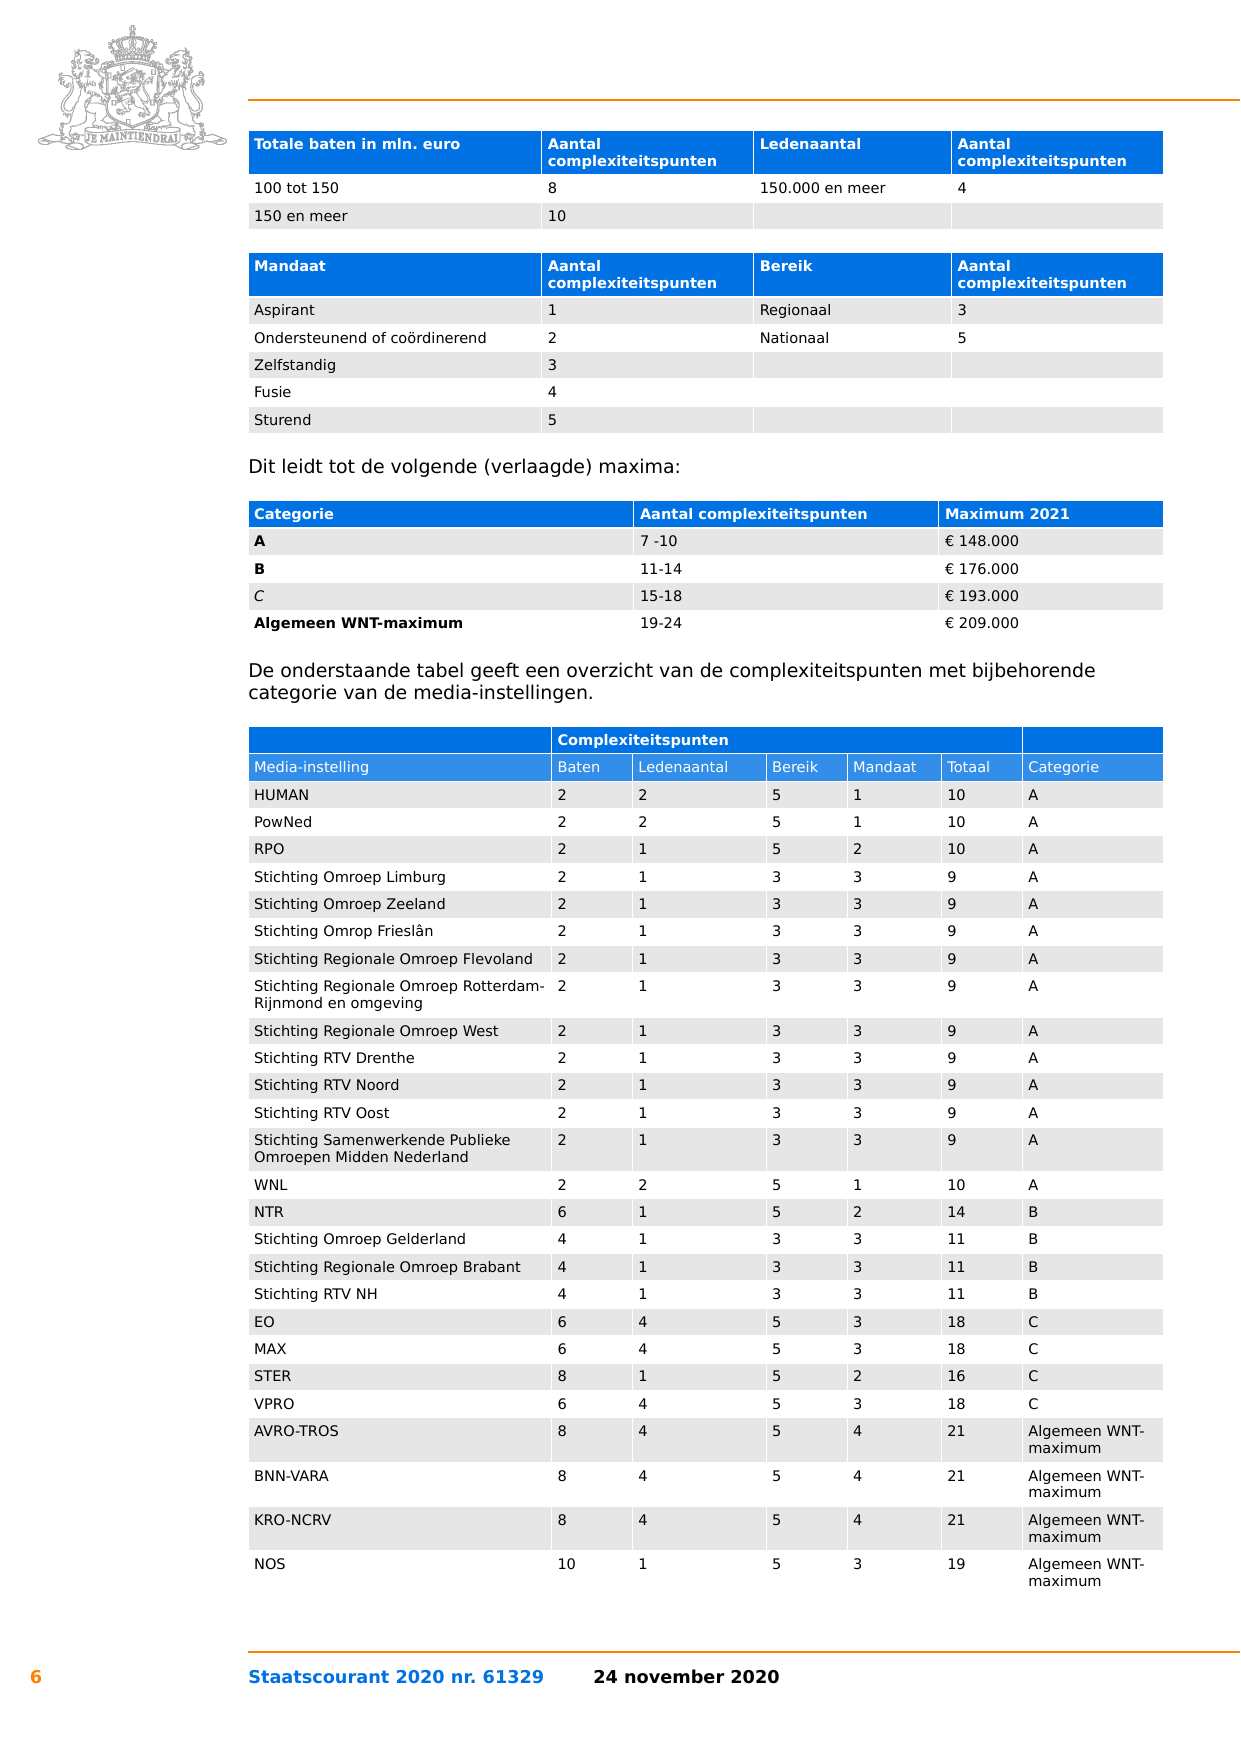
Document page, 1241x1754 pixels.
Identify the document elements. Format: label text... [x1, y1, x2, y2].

table_cell 2 [552, 782, 632, 808]
table_cell [952, 407, 1163, 433]
table_cell Stichting Regionale Omroep West [249, 1018, 551, 1044]
table_cell A [1023, 1073, 1163, 1099]
table_cell [754, 407, 951, 433]
table_cell A [1023, 836, 1163, 863]
table_cell 9 [942, 1100, 1022, 1126]
table_cell 3 [767, 1281, 847, 1308]
table_cell 9 [942, 919, 1022, 945]
table_cell Stichting RTV Drenthe [249, 1045, 551, 1072]
table_cell Stichting RTV Oost [249, 1100, 551, 1126]
table_cell NOS [249, 1551, 551, 1595]
table_cell 4 [848, 1418, 941, 1462]
table_cell 4 [542, 380, 753, 406]
table_cell 8 [552, 1418, 632, 1462]
table_cell 1 [848, 1172, 941, 1198]
table_cell A [1023, 1100, 1163, 1126]
table_cell C [1023, 1391, 1163, 1417]
table_cell [952, 352, 1163, 378]
table_cell € 176.000 [939, 556, 1163, 582]
table_cell NTR [249, 1199, 551, 1226]
table_cell 6 [552, 1309, 632, 1335]
table_cell 4 [552, 1227, 632, 1253]
table_cell C [1023, 1309, 1163, 1335]
table_cell 5 [542, 407, 753, 433]
table_cell 2 [633, 1172, 766, 1198]
table_cell B [1023, 1281, 1163, 1308]
table_cell 6 [552, 1199, 632, 1226]
table_cell VPRO [249, 1391, 551, 1417]
table_cell 2 [552, 1172, 632, 1198]
table_cell 5 [767, 1364, 847, 1390]
table_cell 1 [633, 974, 766, 1017]
table_cell 6 [552, 1336, 632, 1362]
table_cell 4 [848, 1507, 941, 1550]
table_cell 4 [633, 1507, 766, 1550]
table_cell 4 [633, 1391, 766, 1417]
table_cell 1 [633, 919, 766, 945]
table_cell 5 [767, 1336, 847, 1362]
table_header [249, 727, 551, 753]
table_cell 9 [942, 864, 1022, 890]
table_cell 5 [767, 1463, 847, 1506]
table_cell [754, 203, 951, 229]
table_cell 8 [552, 1507, 632, 1550]
table_cell 5 [767, 1391, 847, 1417]
table_cell 3 [767, 946, 847, 972]
table_cell A [1023, 864, 1163, 890]
table_cell 4 [552, 1254, 632, 1280]
table_cell 1 [633, 1073, 766, 1099]
table_cell 3 [848, 891, 941, 918]
table_cell HUMAN [249, 782, 551, 808]
table_cell 21 [942, 1463, 1022, 1506]
table_cell 3 [767, 1073, 847, 1099]
table_cell 9 [942, 1045, 1022, 1072]
table_cell 5 [767, 1172, 847, 1198]
table_cell 1 [542, 298, 753, 324]
table_cell Aspirant [249, 298, 541, 324]
table_cell 9 [942, 1128, 1022, 1171]
table_cell 11 [942, 1227, 1022, 1253]
table_cell 1 [633, 1045, 766, 1072]
table_cell 3 [848, 1281, 941, 1308]
table_cell C [249, 583, 633, 610]
table_cell Sturend [249, 407, 541, 433]
table_cell 9 [942, 946, 1022, 972]
table_cell 3 [848, 1391, 941, 1417]
table_cell 3 [848, 1018, 941, 1044]
table_cell 2 [542, 325, 753, 351]
table_cell Algemeen WNT-maximum [1023, 1507, 1163, 1550]
table_cell 1 [633, 1364, 766, 1390]
table_cell 3 [848, 1309, 941, 1335]
table_cell 3 [848, 1073, 941, 1099]
table_cell A [249, 529, 633, 555]
table_cell 3 [767, 1045, 847, 1072]
table_cell 1 [633, 1227, 766, 1253]
table_header Aantal complexiteitspunten [952, 253, 1163, 296]
table_cell 3 [848, 1551, 941, 1595]
table_cell WNL [249, 1172, 551, 1198]
table_cell A [1023, 1018, 1163, 1044]
table_cell 5 [767, 1507, 847, 1550]
table_cell 1 [633, 1128, 766, 1171]
table_cell € 148.000 [939, 529, 1163, 555]
table_cell 100 tot 150 [249, 175, 541, 202]
picture [38, 25, 227, 150]
table_cell 8 [552, 1364, 632, 1390]
table_cell 2 [552, 919, 632, 945]
table_cell Algemeen WNT-maximum [1023, 1418, 1163, 1462]
table_cell 2 [552, 864, 632, 890]
table_cell 4 [633, 1418, 766, 1462]
table_cell 10 [552, 1551, 632, 1595]
table_cell [952, 203, 1163, 229]
table_cell Stichting Omroep Limburg [249, 864, 551, 890]
table_cell 1 [633, 1254, 766, 1280]
table_cell 2 [633, 782, 766, 808]
table_header Complexiteitspunten [552, 727, 1022, 753]
table_cell 21 [942, 1507, 1022, 1550]
table_cell 6 [552, 1391, 632, 1417]
table_cell A [1023, 946, 1163, 972]
table_header Bereik [754, 253, 951, 296]
table_cell A [1023, 782, 1163, 808]
table_cell 9 [942, 891, 1022, 918]
table_cell 4 [952, 175, 1163, 202]
text De onderstaande tabel geeft een overzicht van de complexiteitspunten met bijbehorende categorie van de media-instellingen. [248, 660, 1163, 704]
table_cell [754, 352, 951, 378]
table_header Aantal complexiteitspunten [542, 131, 753, 174]
table_header Aantal complexiteitspunten [952, 131, 1163, 174]
table_cell 3 [848, 1045, 941, 1072]
table_cell 2 [552, 974, 632, 1017]
table_cell 3 [848, 919, 941, 945]
table_cell MAX [249, 1336, 551, 1362]
table_cell A [1023, 891, 1163, 918]
table_cell 9 [942, 1073, 1022, 1099]
table_cell 2 [552, 1100, 632, 1126]
table_cell Stichting Omroep Zeeland [249, 891, 551, 918]
table_cell 5 [767, 1551, 847, 1595]
table_cell 3 [542, 352, 753, 378]
table_header Maximum 2021 [939, 501, 1163, 527]
table_cell Media-instelling [249, 754, 551, 781]
table_cell 3 [767, 1100, 847, 1126]
table_cell 3 [767, 1254, 847, 1280]
table_cell 3 [952, 298, 1163, 324]
table_cell Totaal [942, 754, 1022, 781]
table_cell 3 [767, 864, 847, 890]
table_cell 3 [848, 1336, 941, 1362]
table_cell A [1023, 1045, 1163, 1072]
table_cell 18 [942, 1336, 1022, 1362]
table_cell Stichting RTV Noord [249, 1073, 551, 1099]
table_cell A [1023, 809, 1163, 835]
table_cell 2 [848, 836, 941, 863]
table_cell 1 [633, 836, 766, 863]
table_cell 4 [552, 1281, 632, 1308]
table_cell 3 [848, 1254, 941, 1280]
table_cell € 209.000 [939, 611, 1163, 637]
table_cell 9 [942, 1018, 1022, 1044]
table_cell 10 [942, 809, 1022, 835]
table_cell 19-24 [634, 611, 938, 637]
table_cell 3 [767, 1128, 847, 1171]
table_cell 1 [633, 1551, 766, 1595]
table_cell 1 [848, 782, 941, 808]
table_cell 150.000 en meer [754, 175, 951, 202]
table_cell Algemeen WNT-maximum [1023, 1551, 1163, 1595]
table_header Mandaat [249, 253, 541, 296]
table_cell EO [249, 1309, 551, 1335]
table_cell 4 [633, 1336, 766, 1362]
table_cell KRO-NCRV [249, 1507, 551, 1550]
table_cell Nationaal [754, 325, 951, 351]
table_cell 1 [848, 809, 941, 835]
table_cell [754, 380, 951, 406]
table_cell 2 [633, 809, 766, 835]
table_cell 3 [767, 974, 847, 1017]
table_cell PowNed [249, 809, 551, 835]
table_cell 1 [633, 1100, 766, 1126]
table_cell Zelfstandig [249, 352, 541, 378]
table_cell Mandaat [848, 754, 941, 781]
table_cell 7 -10 [634, 529, 938, 555]
table_cell 10 [942, 1172, 1022, 1198]
table_cell 1 [633, 1199, 766, 1226]
table_cell 16 [942, 1364, 1022, 1390]
table_cell C [1023, 1364, 1163, 1390]
table_cell 21 [942, 1418, 1022, 1462]
table_cell 3 [848, 946, 941, 972]
table_cell A [1023, 919, 1163, 945]
table_cell Baten [552, 754, 632, 781]
table_header Categorie [249, 501, 633, 527]
table_cell Regionaal [754, 298, 951, 324]
table_cell 1 [633, 891, 766, 918]
table_cell Stichting Omroep Gelderland [249, 1227, 551, 1253]
table_cell 2 [552, 1128, 632, 1171]
table_cell 1 [633, 946, 766, 972]
table_cell 2 [552, 1073, 632, 1099]
table_cell 10 [942, 836, 1022, 863]
table_cell Ondersteunend of coördinerend [249, 325, 541, 351]
table_cell 18 [942, 1309, 1022, 1335]
table_cell STER [249, 1364, 551, 1390]
table_cell € 193.000 [939, 583, 1163, 610]
table_cell 3 [767, 1227, 847, 1253]
table_cell 9 [942, 974, 1022, 1017]
table_cell 4 [633, 1309, 766, 1335]
table_cell B [1023, 1254, 1163, 1280]
table_cell 2 [552, 836, 632, 863]
table_cell 14 [942, 1199, 1022, 1226]
table_cell Ledenaantal [633, 754, 766, 781]
table_cell B [1023, 1199, 1163, 1226]
table_header [1023, 727, 1163, 753]
table_cell BNN-VARA [249, 1463, 551, 1506]
table_cell 5 [767, 809, 847, 835]
table_cell 3 [848, 1100, 941, 1126]
table_cell Algemeen WNT-maximum [1023, 1463, 1163, 1506]
table_cell 8 [542, 175, 753, 202]
table_cell B [249, 556, 633, 582]
table_cell 3 [848, 1227, 941, 1253]
table_cell 3 [767, 919, 847, 945]
table_cell 1 [633, 864, 766, 890]
table_cell 2 [552, 809, 632, 835]
table_cell 2 [552, 1018, 632, 1044]
table_header Ledenaantal [754, 131, 951, 174]
table_cell Bereik [767, 754, 847, 781]
table_cell Algemeen WNT-maximum [249, 611, 633, 637]
table_cell [952, 380, 1163, 406]
table_cell A [1023, 1128, 1163, 1171]
table_cell Categorie [1023, 754, 1163, 781]
table_cell 10 [942, 782, 1022, 808]
table_cell C [1023, 1336, 1163, 1362]
table_cell 3 [848, 1128, 941, 1171]
table_cell 5 [767, 1309, 847, 1335]
table_cell Fusie [249, 380, 541, 406]
table_cell 11 [942, 1254, 1022, 1280]
table_cell 2 [848, 1199, 941, 1226]
table_cell 10 [542, 203, 753, 229]
table_cell Stichting Samenwerkende Publieke Omroepen Midden Nederland [249, 1128, 551, 1171]
table_header Aantal complexiteitspunten [542, 253, 753, 296]
table_cell 3 [848, 864, 941, 890]
table_cell RPO [249, 836, 551, 863]
table_cell 11-14 [634, 556, 938, 582]
table_cell Stichting Regionale Omroep Flevoland [249, 946, 551, 972]
table_cell 18 [942, 1391, 1022, 1417]
table_cell Stichting Regionale Omroep Brabant [249, 1254, 551, 1280]
table_header Aantal complexiteitspunten [634, 501, 938, 527]
table_cell 8 [552, 1463, 632, 1506]
table_cell 150 en meer [249, 203, 541, 229]
table_cell AVRO-TROS [249, 1418, 551, 1462]
table_cell 11 [942, 1281, 1022, 1308]
table_cell 2 [552, 891, 632, 918]
table_cell 2 [552, 946, 632, 972]
table_cell Stichting Regionale Omroep Rotterdam-Rijnmond en omgeving [249, 974, 551, 1017]
table_cell A [1023, 974, 1163, 1017]
table_cell 15-18 [634, 583, 938, 610]
table_cell 2 [552, 1045, 632, 1072]
table_cell B [1023, 1227, 1163, 1253]
table_cell 1 [633, 1018, 766, 1044]
table_cell 5 [767, 782, 847, 808]
table_cell Stichting Omrop Frieslân [249, 919, 551, 945]
table_cell 5 [767, 1199, 847, 1226]
table_cell 4 [848, 1463, 941, 1506]
table_cell 2 [848, 1364, 941, 1390]
table_cell 4 [633, 1463, 766, 1506]
table_cell 3 [767, 1018, 847, 1044]
table_cell Stichting RTV NH [249, 1281, 551, 1308]
table_cell 5 [952, 325, 1163, 351]
table_cell 5 [767, 836, 847, 863]
table_header Totale baten in mln. euro [249, 131, 541, 174]
table_cell A [1023, 1172, 1163, 1198]
table_cell 1 [633, 1281, 766, 1308]
table_cell 5 [767, 1418, 847, 1462]
text Dit leidt tot de volgende (verlaagde) maxima: [248, 456, 1163, 478]
table_cell 19 [942, 1551, 1022, 1595]
table_cell 3 [767, 891, 847, 918]
table_cell 3 [848, 974, 941, 1017]
